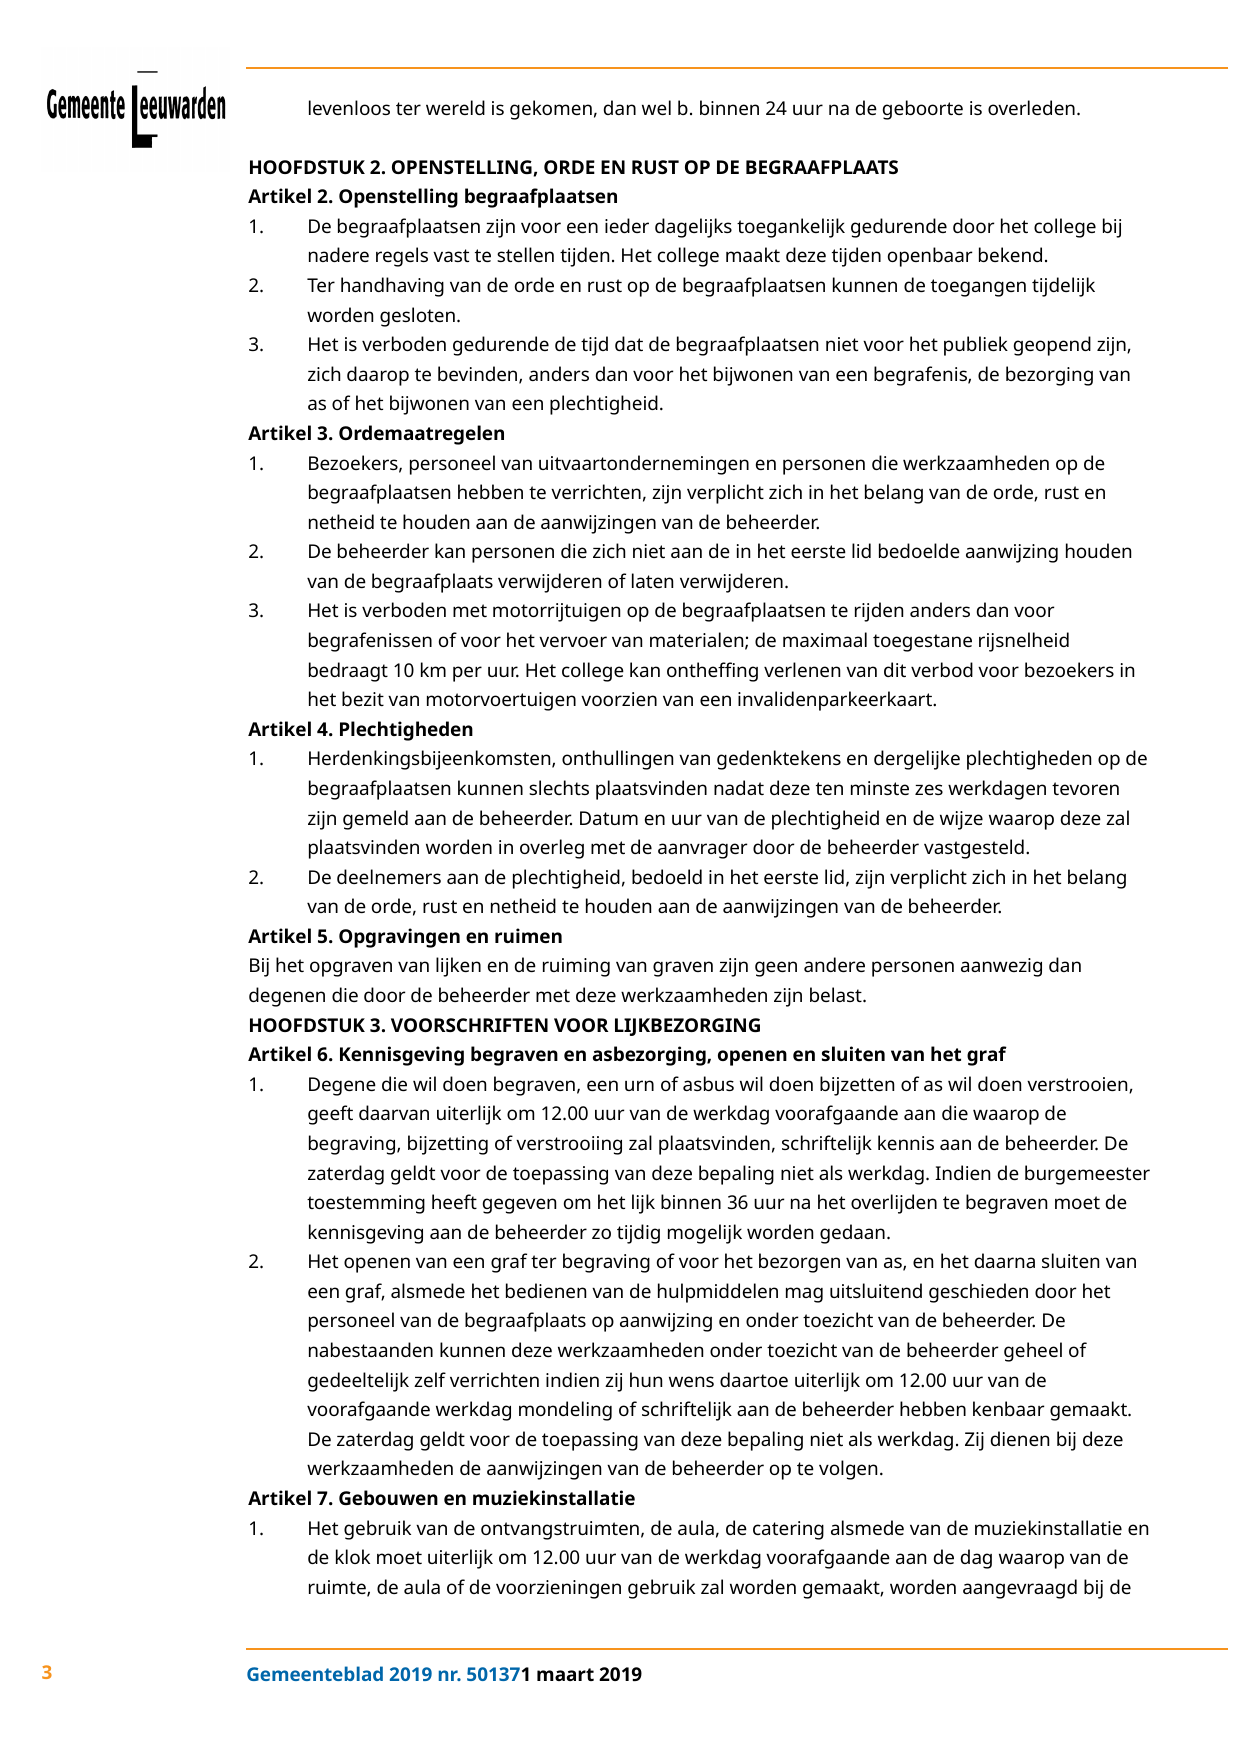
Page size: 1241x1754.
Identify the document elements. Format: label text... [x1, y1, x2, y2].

list De deelnemers aan de plechtigheid, bedoeld in het eerste lid, zijn verplicht zich in het belang van de orde, rust en netheid te houden aan de aanwijzingen van de beheerder. [248, 864, 1152, 919]
list Bezoekers, personeel van uitvaartondernemingen en personen die werkzaamheden op de begraafplaatsen hebben te verrichten, zijn verplicht zich in het belang van de orde, rust en netheid te houden aan de aanwijzingen van de beheerder. [248, 450, 1152, 535]
text Artikel 4. Plechtigheden [248, 716, 1152, 742]
text Artikel 7. Gebouwen en muziekinstallatie [248, 1485, 1152, 1511]
text HOOFDSTUK 2. OPENSTELLING, ORDE EN RUST OP DE BEGRAAFPLAATS [248, 154, 1152, 180]
list De beheerder kan personen die zich niet aan de in het eerste lid bedoelde aanwijzing houden van de begraafplaats verwijderen of laten verwijderen. [248, 538, 1152, 594]
text Artikel 2. Openstelling begraafplaatsen [248, 183, 1152, 209]
list Degene die wil doen begraven, een urn of asbus wil doen bijzetten of as wil doen verstrooien, geeft daarvan uiterlijk om 12.00 uur van de werkdag voorafgaande aan die waarop de begraving, bijzetting of verstrooiing zal plaatsvinden, schriftelijk kennis aan de beheerder. De zaterdag geldt voor de toepassing van deze bepaling niet als werkdag. Indien de burgemeester toestemming heeft gegeven om het lijk binnen 36 uur na het overlijden te begraven moet de kennisgeving aan de beheerder zo tijdig mogelijk worden gedaan. [248, 1071, 1152, 1245]
list Ter handhaving van de orde en rust op de begraafplaatsen kunnen de toegangen tijdelijk worden gesloten. [248, 272, 1152, 328]
list De begraafplaatsen zijn voor een ieder dagelijks toegankelijk gedurende door het college bij nadere regels vast te stellen tijden. Het college maakt deze tijden openbaar bekend. [248, 213, 1152, 268]
text Artikel 6. Kennisgeving begraven en asbezorging, openen en sluiten van het graf [248, 1041, 1152, 1067]
list levenloos ter wereld is gekomen, dan wel b. binnen 24 uur na de geboorte is overleden. [248, 95, 1152, 121]
text HOOFDSTUK 3. VOORSCHRIFTEN VOOR LIJKBEZORGING [248, 1012, 1152, 1038]
picture [41, 47, 231, 172]
list Het is verboden gedurende de tijd dat de begraafplaatsen niet voor het publiek geopend zijn, zich daarop te bevinden, anders dan voor het bijwonen van een begrafenis, de bezorging van as of het bijwonen van een plechtigheid. [248, 331, 1152, 416]
text Artikel 5. Opgravingen en ruimen [248, 923, 1152, 949]
list Het gebruik van de ontvangstruimten, de aula, de catering alsmede van de muziekinstallatie en de klok moet uiterlijk om 12.00 uur van de werkdag voorafgaande aan de dag waarop van de ruimte, de aula of de voorzieningen gebruik zal worden gemaakt, worden aangevraagd bij de [248, 1515, 1152, 1600]
text Artikel 3. Ordemaatregelen [248, 420, 1152, 446]
list Het is verboden met motorrijtuigen op de begraafplaatsen te rijden anders dan voor begrafenissen of voor het vervoer van materialen; de maximaal toegestane rijsnelheid bedraagt 10 km per uur. Het college kan ontheffing verlenen van dit verbod voor bezoekers in het bezit van motorvoertuigen voorzien van een invalidenparkeerkaart. [248, 598, 1152, 712]
text Bij het opgraven van lijken en de ruiming van graven zijn geen andere personen aanwezig dan degenen die door de beheerder met deze werkzaamheden zijn belast. [248, 953, 1152, 1008]
list Het openen van een graf ter begraving of voor het bezorgen van as, en het daarna sluiten van een graf, alsmede het bedienen van de hulpmiddelen mag uitsluitend geschieden door het personeel van de begraafplaats op aanwijzing en onder toezicht van de beheerder. De nabestaanden kunnen deze werkzaamheden onder toezicht van de beheerder geheel of gedeeltelijk zelf verrichten indien zij hun wens daartoe uiterlijk om 12.00 uur van de voorafgaande werkdag mondeling of schriftelijk aan de beheerder hebben kenbaar gemaakt. De zaterdag geldt voor de toepassing van deze bepaling niet als werkdag. Zij dienen bij deze werkzaamheden de aanwijzingen van de beheerder op te volgen. [248, 1248, 1152, 1481]
list Herdenkingsbijeenkomsten, onthullingen van gedenktekens en dergelijke plechtigheden op de begraafplaatsen kunnen slechts plaatsvinden nadat deze ten minste zes werkdagen tevoren zijn gemeld aan de beheerder. Datum en uur van de plechtigheid en de wijze waarop deze zal plaatsvinden worden in overleg met de aanvrager door de beheerder vastgesteld. [248, 746, 1152, 860]
